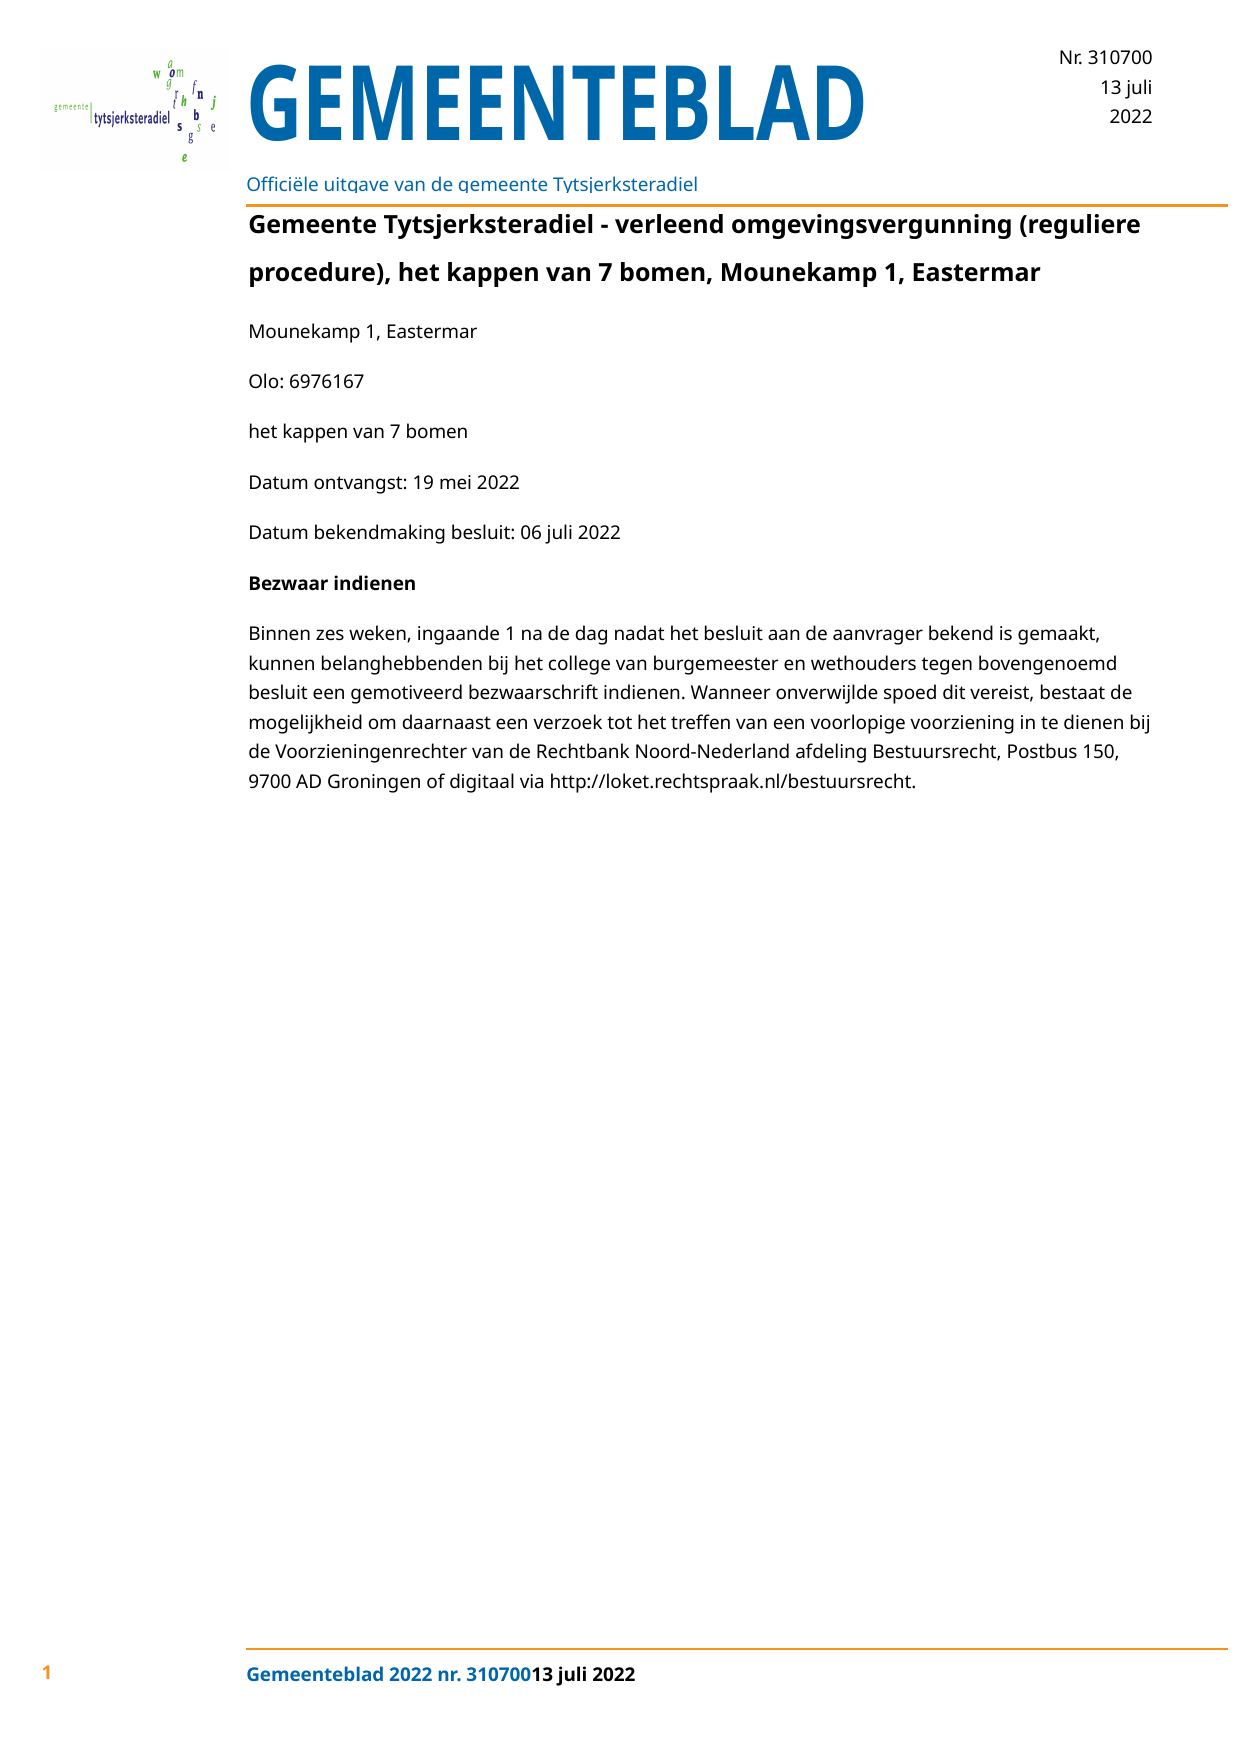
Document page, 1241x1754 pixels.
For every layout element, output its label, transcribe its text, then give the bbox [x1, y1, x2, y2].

text Olo: 6976167 [248, 368, 1152, 394]
text Bezwaar indienen [248, 570, 1152, 596]
text het kappen van 7 bomen [248, 419, 1152, 444]
text Datum ontvangst: 19 mei 2022 [248, 469, 1152, 495]
text Binnen zes weken, ingaande 1 na de dag nadat het besluit aan de aanvrager bekend is gemaakt, kunnen belanghebbenden bij het college van burgemeester en wethouders tegen bovengenoemd besluit een gemotiveerd bezwaarschrift indienen. Wanneer onverwijlde spoed dit vereist, bestaat de mogelijkheid om daarnaast een verzoek tot het treffen van een voorlopige voorziening in te dienen bij de Voorzieningenrechter van de Rechtbank Noord-Nederland afdeling Bestuursrecht, Postbus 150, 9700 AD Groningen of digitaal via http://loket.rechtspraak.nl/bestuursrecht. [248, 620, 1152, 794]
text Datum bekendmaking besluit: 06 juli 2022 [248, 519, 1152, 545]
text Mounekamp 1, Eastermar [248, 318, 1152, 344]
picture [41, 47, 231, 172]
text Gemeente Tytsjerksteradiel - verleend omgevingsvergunning (reguliere procedure), het kappen van 7 bomen, Mounekamp 1, Eastermar [248, 207, 1152, 288]
